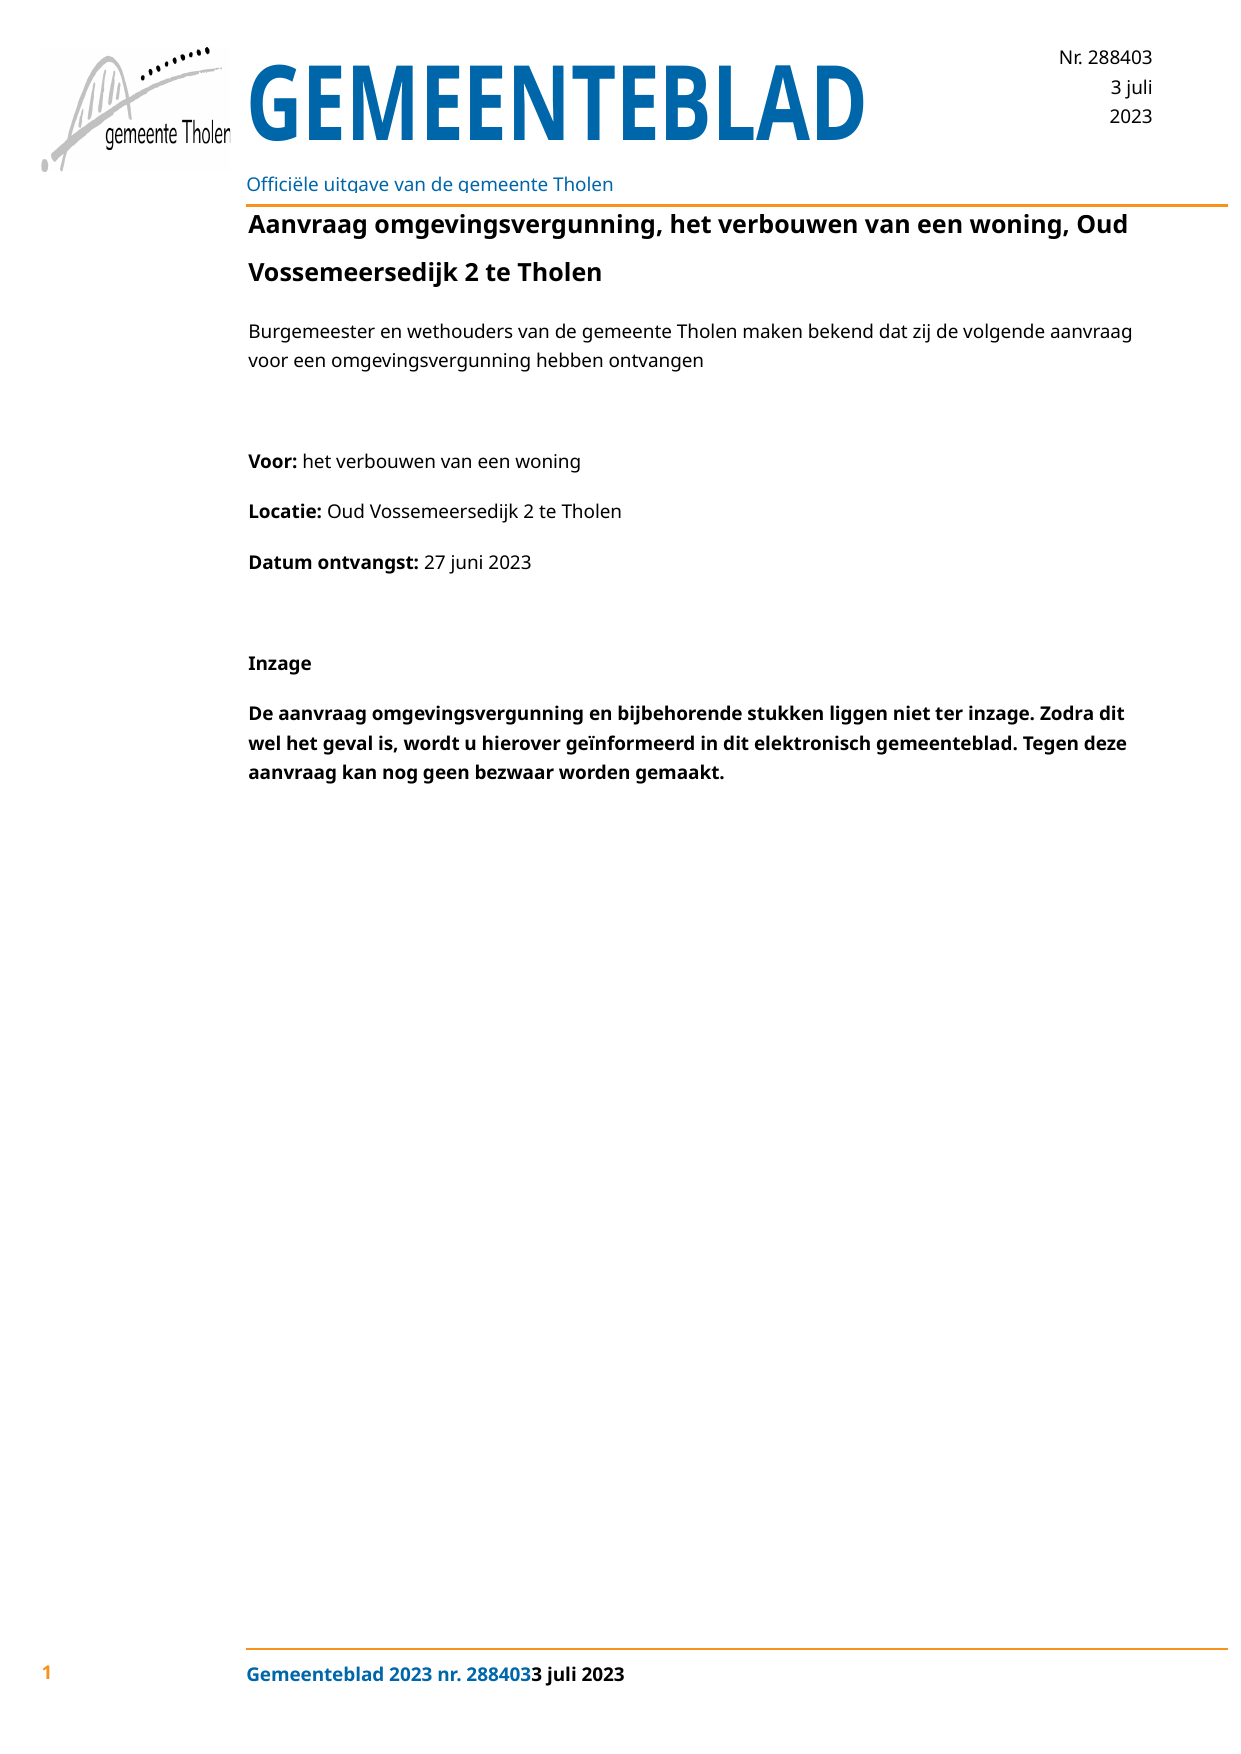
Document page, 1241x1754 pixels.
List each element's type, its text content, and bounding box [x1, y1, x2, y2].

text Inzage [248, 650, 1152, 676]
picture [41, 47, 231, 172]
text De aanvraag omgevingsvergunning en bijbehorende stukken liggen niet ter inzage. Zodra dit wel het geval is, wordt u hierover geïnformeerd in dit elektronisch gemeenteblad. Tegen deze aanvraag kan nog geen bezwaar worden gemaakt. [248, 700, 1152, 785]
text Voor: het verbouwen van een woning [248, 448, 1152, 474]
text Burgemeester en wethouders van de gemeente Tholen maken bekend dat zij de volgende aanvraag voor een omgevingsvergunning hebben ontvangen [248, 318, 1152, 373]
text Datum ontvangst: 27 juni 2023 [248, 549, 1152, 575]
text Locatie: Oud Vossemeersedijk 2 te Tholen [248, 499, 1152, 524]
text Aanvraag omgevingsvergunning, het verbouwen van een woning, Oud Vossemeersedijk 2 te Tholen [248, 207, 1152, 288]
